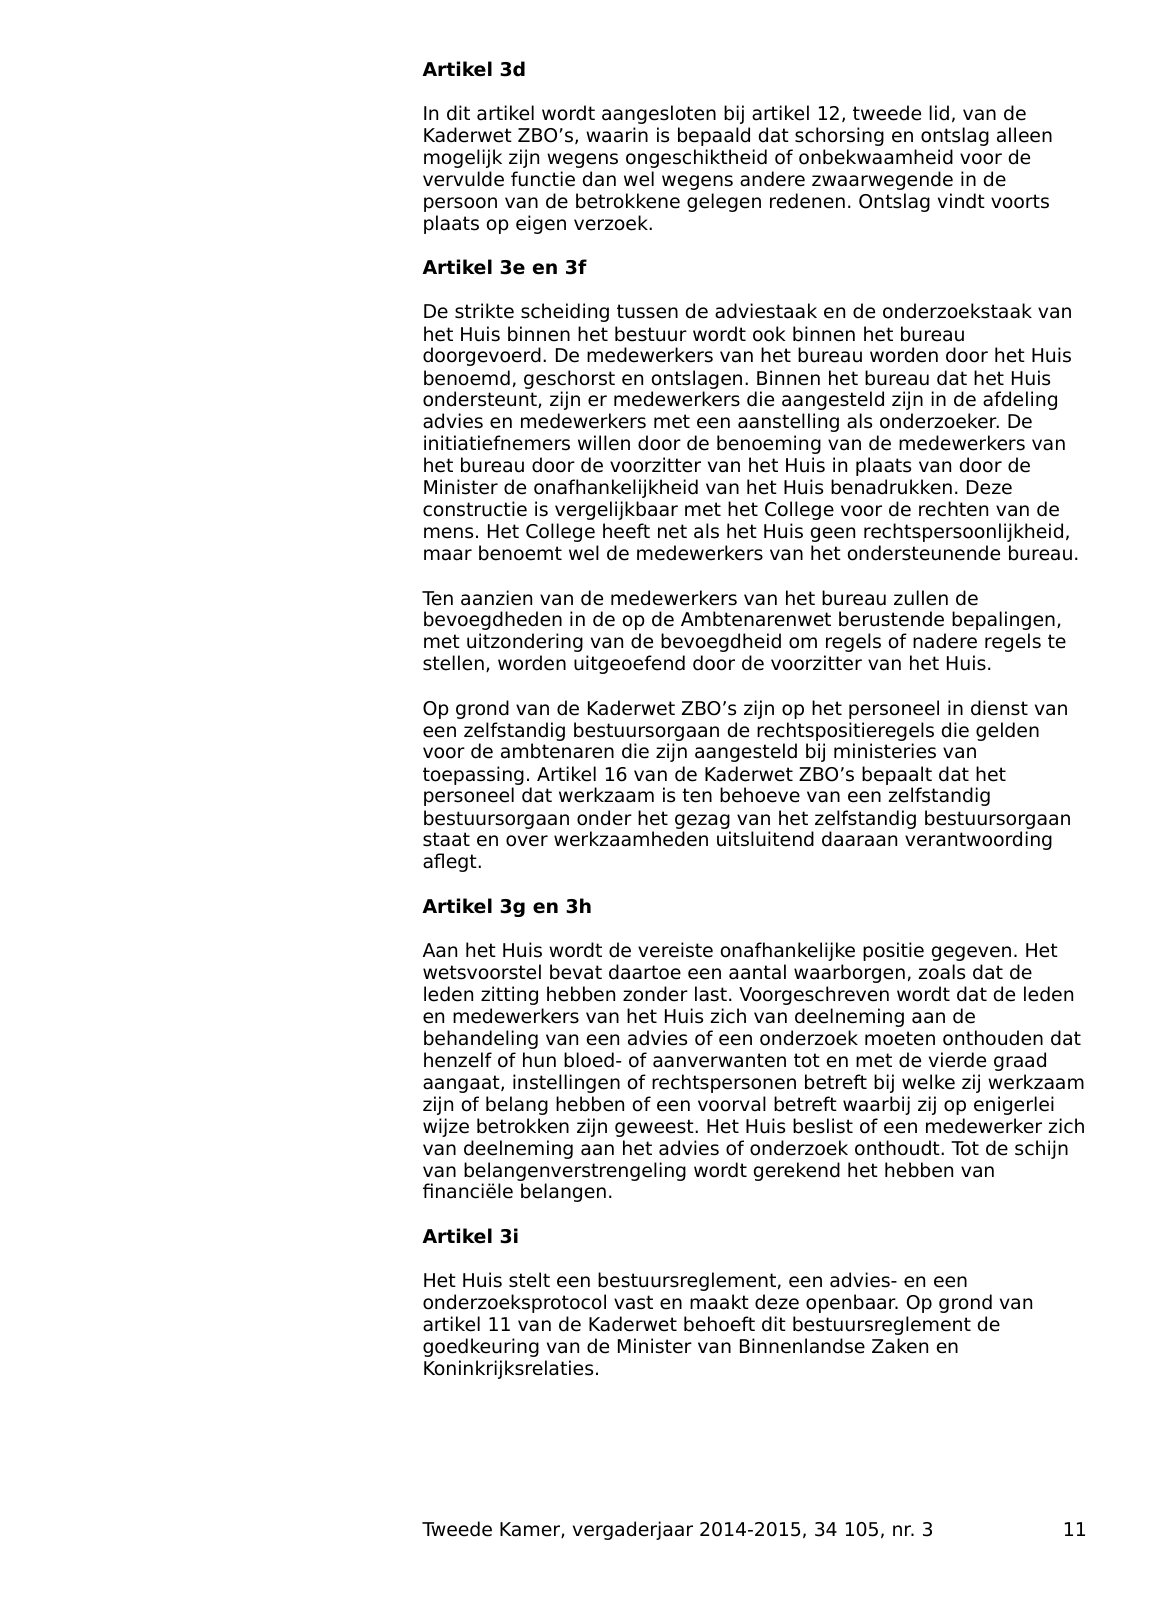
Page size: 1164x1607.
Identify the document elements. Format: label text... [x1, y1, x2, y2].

subtitle Artikel 3d [422, 59, 1087, 81]
text De strikte scheiding tussen de adviestaak en de onderzoekstaak van het Huis binnen het bestuur wordt ook binnen het bureau doorgevoerd. De medewerkers van het bureau worden door het Huis benoemd, geschorst en ontslagen. Binnen het bureau dat het Huis ondersteunt, zijn er medewerkers die aangesteld zijn in de afdeling advies en medewerkers met een aanstelling als onderzoeker. De initiatiefnemers willen door de benoeming van de medewerkers van het bureau door de voorzitter van het Huis in plaats van door de Minister de onafhankelijkheid van het Huis benadrukken. Deze constructie is vergelijkbaar met het College voor de rechten van de mens. Het College heeft net als het Huis geen rechtspersoonlijkheid, maar benoemt wel de medewerkers van het ondersteunende bureau. [422, 301, 1087, 565]
text Het Huis stelt een bestuursreglement, een advies- en een onderzoeksprotocol vast en maakt deze openbaar. Op grond van artikel 11 van de Kaderwet behoeft dit bestuursreglement de goedkeuring van de Minister van Binnenlandse Zaken en Koninkrijksrelaties. [422, 1270, 1087, 1380]
text Ten aanzien van de medewerkers van het bureau zullen de bevoegdheden in de op de Ambtenarenwet berustende bepalingen, met uitzondering van de bevoegdheid om regels of nadere regels te stellen, worden uitgeoefend door de voorzitter van het Huis. [422, 587, 1087, 675]
text In dit artikel wordt aangesloten bij artikel 12, tweede lid, van de Kaderwet ZBO’s, waarin is bepaald dat schorsing en ontslag alleen mogelijk zijn wegens ongeschiktheid of onbekwaamheid voor de vervulde functie dan wel wegens andere zwaarwegende in de persoon van de betrokkene gelegen redenen. Ontslag vindt voorts plaats op eigen verzoek. [422, 103, 1087, 235]
subtitle Artikel 3e en 3f [422, 257, 1087, 279]
text Op grond van de Kaderwet ZBO’s zijn op het personeel in dienst van een zelfstandig bestuursorgaan de rechtspositieregels die gelden voor de ambtenaren die zijn aangesteld bij ministeries van toepassing. Artikel 16 van de Kaderwet ZBO’s bepaalt dat het personeel dat werkzaam is ten behoeve van een zelfstandig bestuursorgaan onder het gezag van het zelfstandig bestuursorgaan staat en over werkzaamheden uitsluitend daaraan verantwoording aflegt. [422, 697, 1087, 873]
subtitle Artikel 3g en 3h [422, 896, 1087, 917]
subtitle Artikel 3i [422, 1226, 1087, 1248]
text Aan het Huis wordt de vereiste onafhankelijke positie gegeven. Het wetsvoorstel bevat daartoe een aantal waarborgen, zoals dat de leden zitting hebben zonder last. Voorgeschreven wordt dat de leden en medewerkers van het Huis zich van deelneming aan de behandeling van een advies of een onderzoek moeten onthouden dat henzelf of hun bloed- of aanverwanten tot en met de vierde graad aangaat, instellingen of rechtspersonen betreft bij welke zij werkzaam zijn of belang hebben of een voorval betreft waarbij zij op enigerlei wijze betrokken zijn geweest. Het Huis beslist of een medewerker zich van deelneming aan het advies of onderzoek onthoudt. Tot de schijn van belangenverstrengeling wordt gerekend het hebben van financiële belangen. [422, 940, 1087, 1203]
